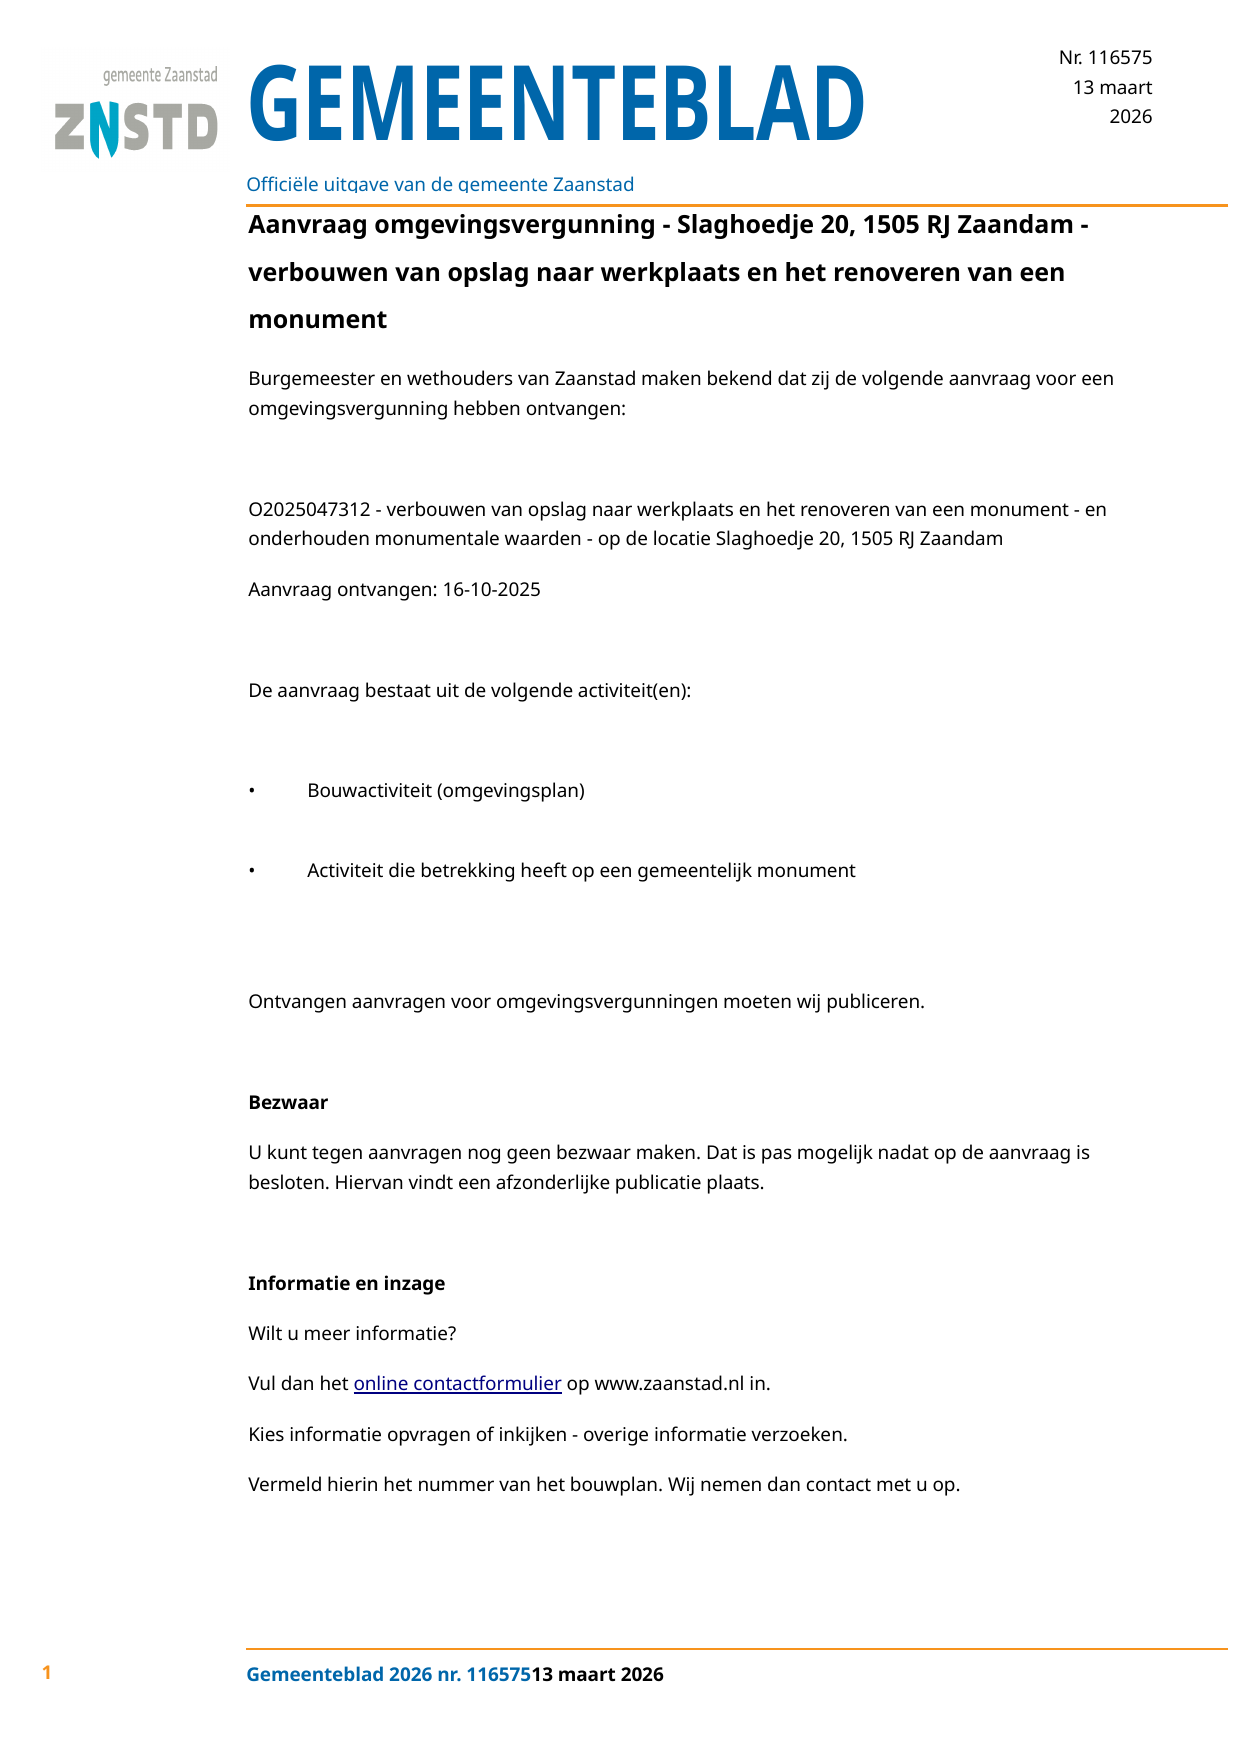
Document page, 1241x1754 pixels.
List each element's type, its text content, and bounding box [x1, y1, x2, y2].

text Ontvangen aanvragen voor omgevingsvergunningen moeten wij publiceren. [248, 988, 1152, 1014]
text Informatie en inzage [248, 1270, 1152, 1295]
text Vermeld hierin het nummer van het bouwplan. Wij nemen dan contact met u op. [248, 1471, 1152, 1497]
text Aanvraag omgevingsvergunning - Slaghoedje 20, 1505 RJ Zaandam - verbouwen van opslag naar werkplaats en het renoveren van een monument [248, 207, 1152, 336]
text Bezwaar [248, 1089, 1152, 1114]
text Vul dan het online contactformulier op www.zaanstad.nl in. [248, 1371, 1152, 1396]
text Kies informatie opvragen of inkijken - overige informatie verzoeken. [248, 1421, 1152, 1447]
text O2025047312 - verbouwen van opslag naar werkplaats en het renoveren van een monument - en onderhouden monumentale waarden - op de locatie Slaghoedje 20, 1505 RJ Zaandam [248, 496, 1152, 551]
text Wilt u meer informatie? [248, 1320, 1152, 1346]
list Bouwactiviteit (omgevingsplan) [248, 778, 1152, 803]
text U kunt tegen aanvragen nog geen bezwaar maken. Dat is pas mogelijk nadat op de aanvraag is besloten. Hiervan vindt een afzonderlijke publicatie plaats. [248, 1139, 1152, 1194]
text Burgemeester en wethouders van Zaanstad maken bekend dat zij de volgende aanvraag voor een omgevingsvergunning hebben ontvangen: [248, 366, 1152, 421]
picture [41, 47, 231, 172]
list Activiteit die betrekking heeft op een gemeentelijk monument [248, 858, 1152, 883]
text Aanvraag ontvangen: 16-10-2025 [248, 576, 1152, 602]
text De aanvraag bestaat uit de volgende activiteit(en): [248, 677, 1152, 702]
